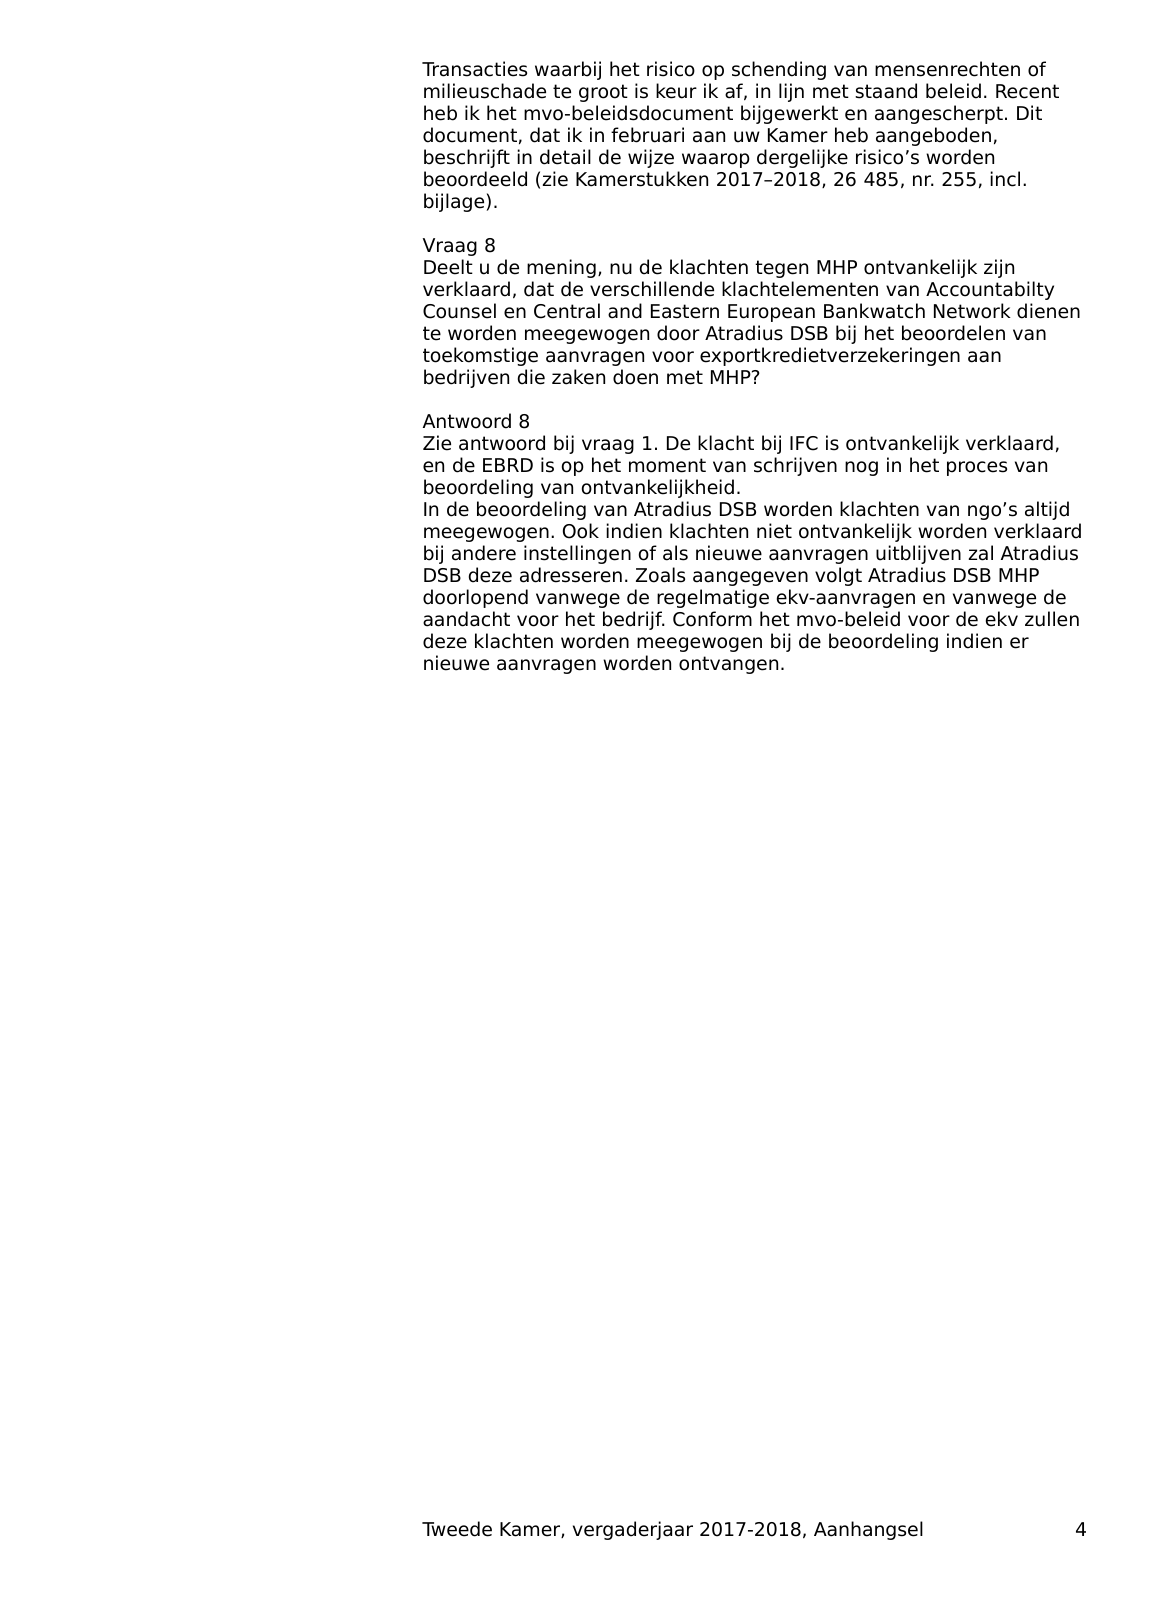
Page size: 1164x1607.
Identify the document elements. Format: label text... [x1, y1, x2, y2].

text In de beoordeling van Atradius DSB worden klachten van ngo’s altijd meegewogen. Ook indien klachten niet ontvankelijk worden verklaard bij andere instellingen of als nieuwe aanvragen uitblijven zal Atradius DSB deze adresseren. Zoals aangegeven volgt Atradius DSB MHP doorlopend vanwege de regelmatige ekv-aanvragen en vanwege de aandacht voor het bedrijf. Conform het mvo-beleid voor de ekv zullen deze klachten worden meegewogen bij de beoordeling indien er nieuwe aanvragen worden ontvangen. [422, 499, 1087, 675]
text Zie antwoord bij vraag 1. De klacht bij IFC is ontvankelijk verklaard, en de EBRD is op het moment van schrijven nog in het proces van beoordeling van ontvankelijkheid. [422, 433, 1087, 499]
text Transacties waarbij het risico op schending van mensenrechten of milieuschade te groot is keur ik af, in lijn met staand beleid. Recent heb ik het mvo-beleidsdocument bijgewerkt en aangescherpt. Dit document, dat ik in februari aan uw Kamer heb aangeboden, beschrijft in detail de wijze waarop dergelijke risico’s worden beoordeeld (zie Kamerstukken 2017–2018, 26 485, nr. 255, incl. bijlage). [422, 59, 1087, 213]
text Vraag 8 [422, 235, 1087, 257]
text Deelt u de mening, nu de klachten tegen MHP ontvankelijk zijn verklaard, dat de verschillende klachtelementen van Accountabilty Counsel en Central and Eastern European Bankwatch Network dienen te worden meegewogen door Atradius DSB bij het beoordelen van toekomstige aanvragen voor exportkredietverzekeringen aan bedrijven die zaken doen met MHP? [422, 257, 1087, 389]
text Antwoord 8 [422, 411, 1087, 433]
